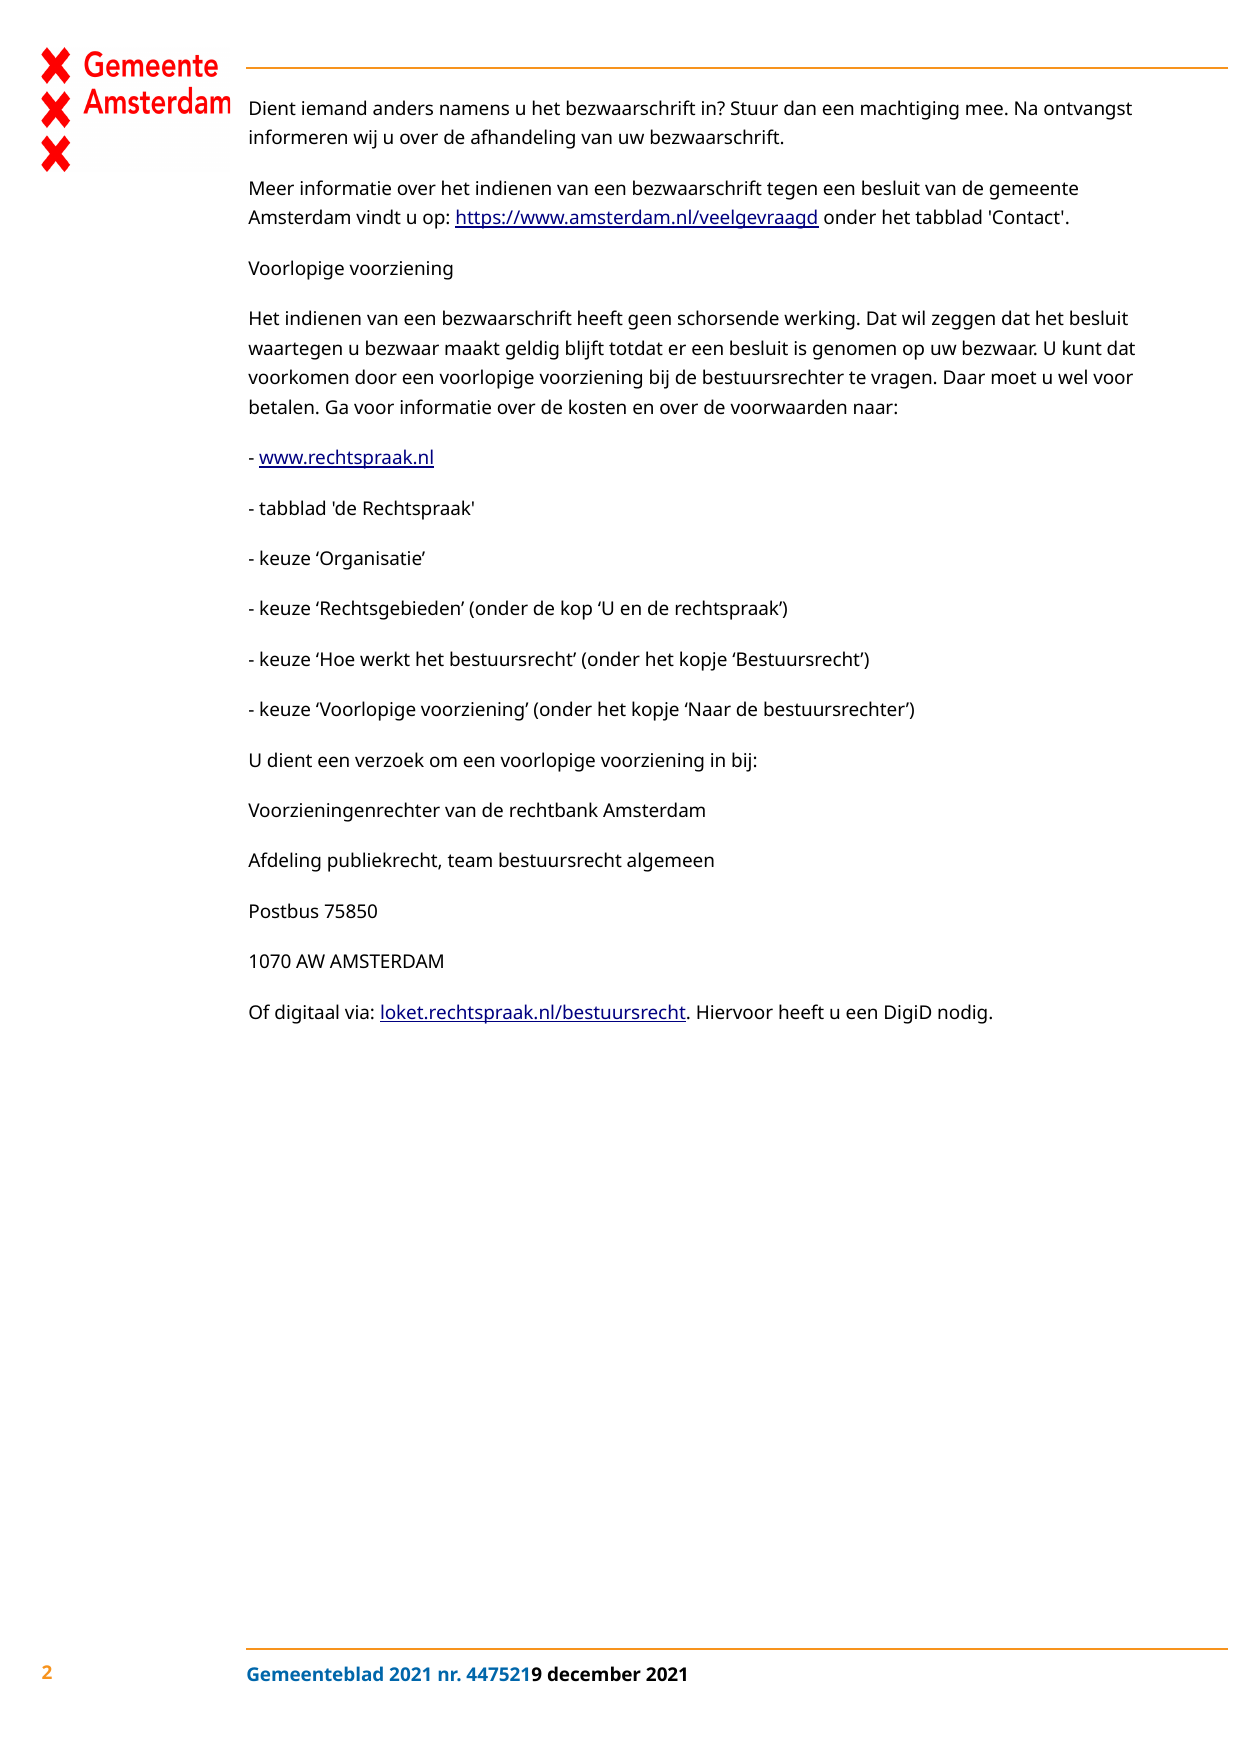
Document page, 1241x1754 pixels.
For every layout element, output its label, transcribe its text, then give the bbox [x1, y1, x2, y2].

text - keuze ‘Organisatie’ [248, 545, 1152, 571]
text Of digitaal via: loket.rechtspraak.nl/bestuursrecht. Hiervoor heeft u een DigiD nodig. [248, 999, 1152, 1025]
picture [41, 47, 231, 172]
text - keuze ‘Rechtsgebieden’ (onder de kop ‘U en de rechtspraak’) [248, 596, 1152, 621]
text Postbus 75850 [248, 898, 1152, 924]
text 1070 AW AMSTERDAM [248, 948, 1152, 974]
text - tabblad 'de Rechtspraak' [248, 495, 1152, 521]
text - www.rechtspraak.nl [248, 444, 1152, 470]
text - keuze ‘Hoe werkt het bestuursrecht’ (onder het kopje ‘Bestuursrecht’) [248, 646, 1152, 672]
text - keuze ‘Voorlopige voorziening’ (onder het kopje ‘Naar de bestuursrechter’) [248, 696, 1152, 722]
text Dient iemand anders namens u het bezwaarschrift in? Stuur dan een machtiging mee. Na ontvangst informeren wij u over de afhandeling van uw bezwaarschrift. [248, 95, 1152, 150]
text Voorlopige voorziening [248, 255, 1152, 281]
text U dient een verzoek om een voorlopige voorziening in bij: [248, 747, 1152, 773]
text Het indienen van een bezwaarschrift heeft geen schorsende werking. Dat wil zeggen dat het besluit waartegen u bezwaar maakt geldig blijft totdat er een besluit is genomen op uw bezwaar. U kunt dat voorkomen door een voorlopige voorziening bij de bestuursrechter te vragen. Daar moet u wel voor betalen. Ga voor informatie over de kosten en over de voorwaarden naar: [248, 305, 1152, 420]
text Afdeling publiekrecht, team bestuursrecht algemeen [248, 848, 1152, 873]
text Meer informatie over het indienen van een bezwaarschrift tegen een besluit van de gemeente Amsterdam vindt u op: https://www.amsterdam.nl/veelgevraagd onder het tabblad 'Contact'. [248, 175, 1152, 230]
text Voorzieningenrechter van de rechtbank Amsterdam [248, 797, 1152, 823]
